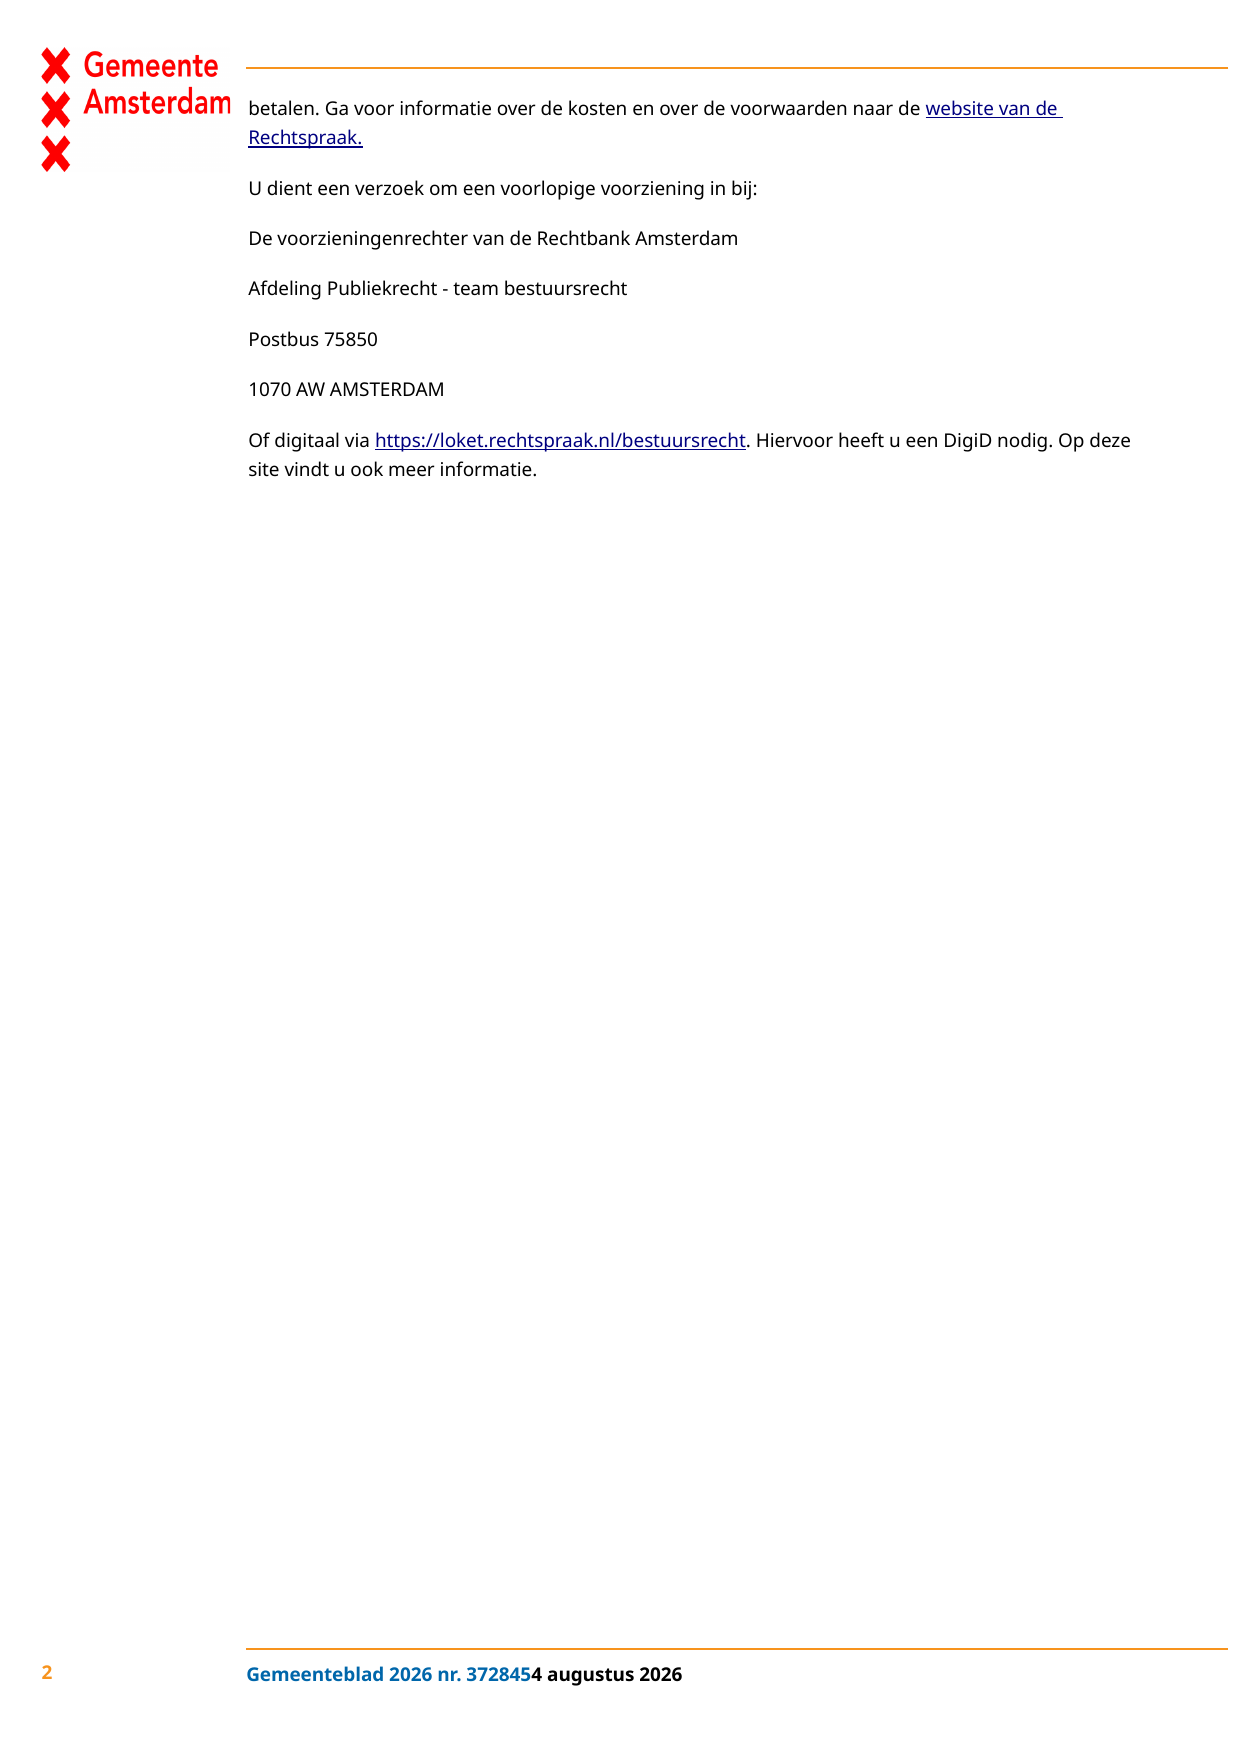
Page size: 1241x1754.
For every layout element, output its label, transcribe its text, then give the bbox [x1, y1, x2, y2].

text U dient een verzoek om een voorlopige voorziening in bij: [248, 175, 1152, 201]
text Of digitaal via https://loket.rechtspraak.nl/bestuursrecht. Hiervoor heeft u een DigiD nodig. Op deze site vindt u ook meer informatie. [248, 427, 1152, 482]
text 1070 AW AMSTERDAM [248, 376, 1152, 402]
text Postbus 75850 [248, 326, 1152, 352]
text betalen. Ga voor informatie over de kosten en over de voorwaarden naar de website van de Rechtspraak. [248, 95, 1152, 150]
text De voorzieningenrechter van de Rechtbank Amsterdam [248, 225, 1152, 251]
text Afdeling Publiekrecht - team bestuursrecht [248, 276, 1152, 301]
picture [41, 47, 231, 172]
